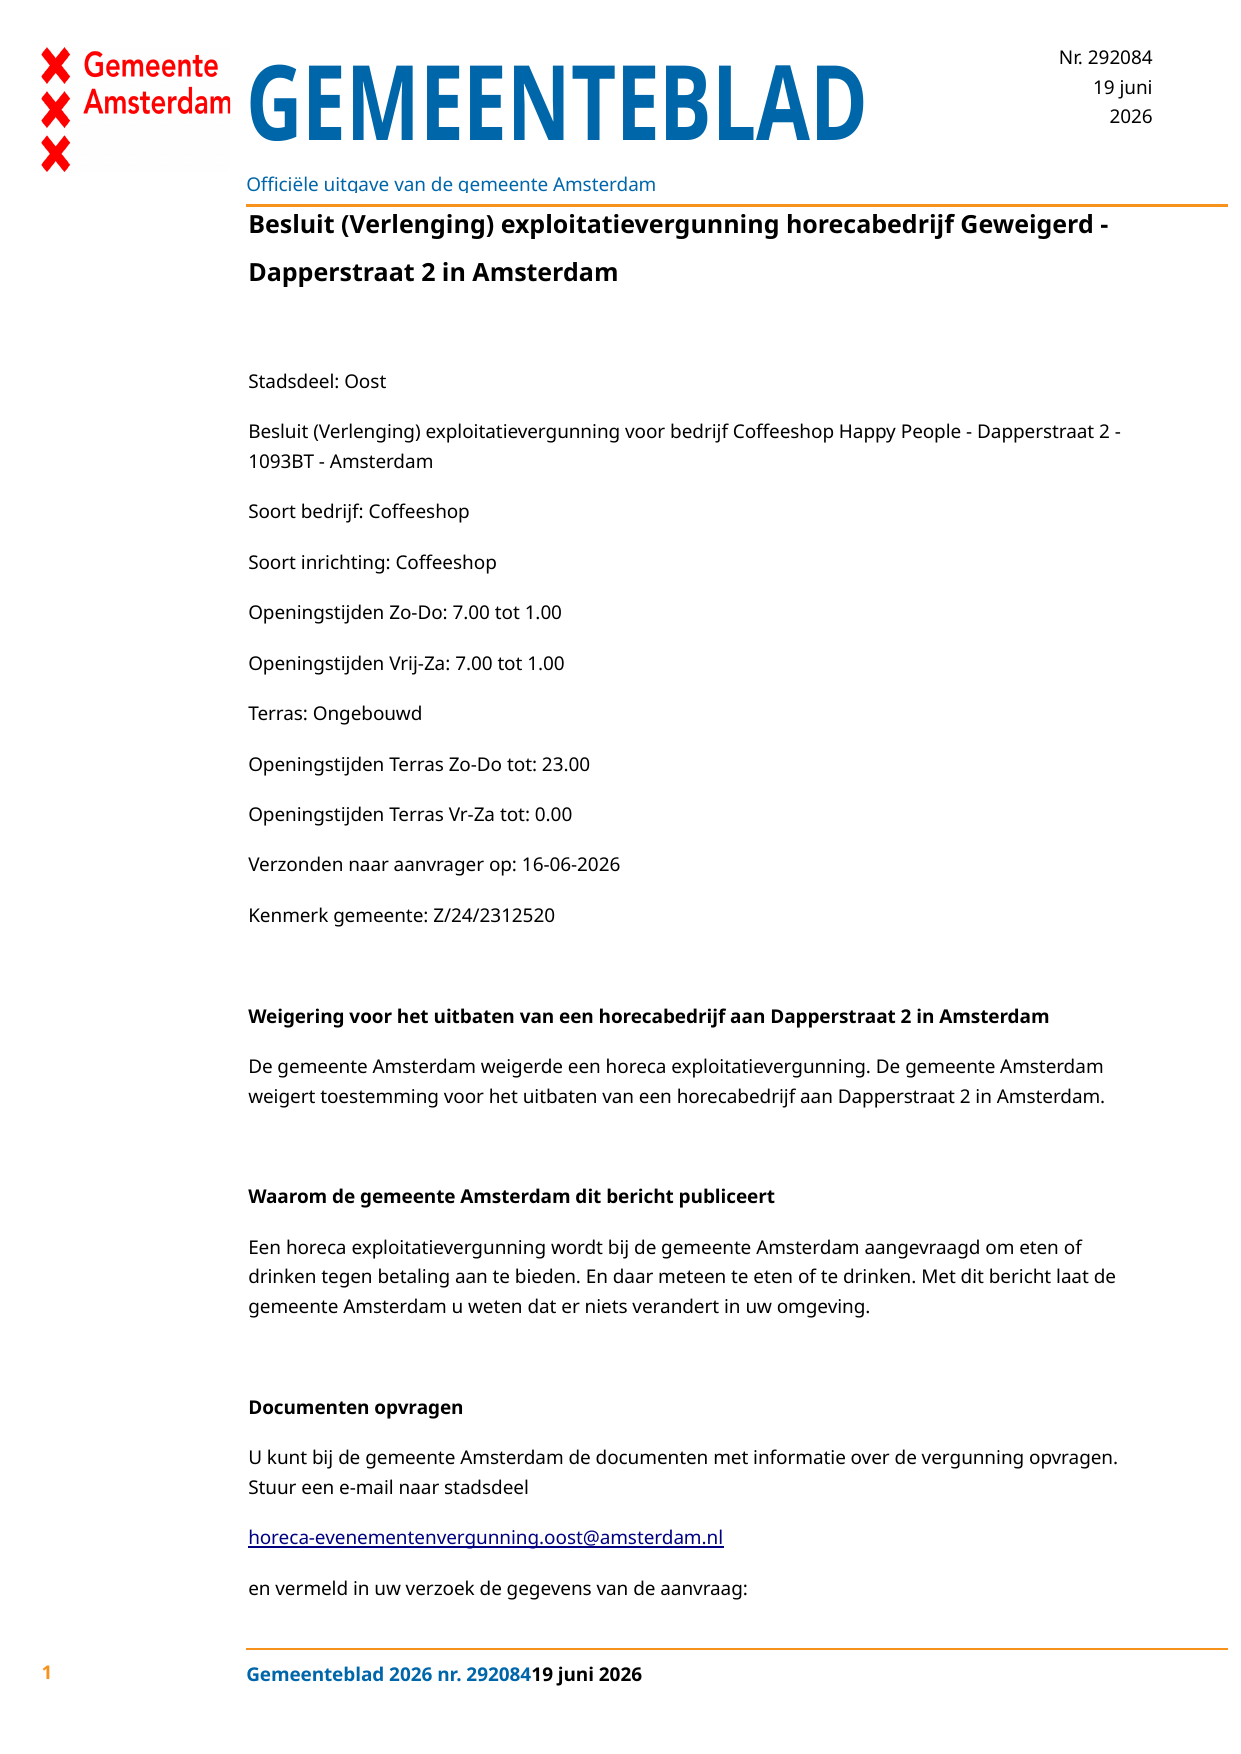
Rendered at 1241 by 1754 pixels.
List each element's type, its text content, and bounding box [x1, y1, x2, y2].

text Openingstijden Terras Vr-Za tot: 0.00 [248, 801, 1152, 827]
text De gemeente Amsterdam weigerde een horeca exploitatievergunning. De gemeente Amsterdam weigert toestemming voor het uitbaten van een horecabedrijf aan Dapperstraat 2 in Amsterdam. [248, 1053, 1152, 1109]
text Weigering voor het uitbaten van een horecabedrijf aan Dapperstraat 2 in Amsterdam [248, 1003, 1152, 1029]
text horeca-evenementenvergunning.oost@amsterdam.nl [248, 1524, 1152, 1550]
text Stadsdeel: Oost [248, 368, 1152, 394]
text Waarom de gemeente Amsterdam dit bericht publiceert [248, 1184, 1152, 1209]
text Een horeca exploitatievergunning wordt bij de gemeente Amsterdam aangevraagd om eten of drinken tegen betaling aan te bieden. En daar meteen te eten of te drinken. Met dit bericht laat de gemeente Amsterdam u weten dat er niets verandert in uw omgeving. [248, 1234, 1152, 1319]
text Openingstijden Zo-Do: 7.00 tot 1.00 [248, 599, 1152, 625]
text Besluit (Verlenging) exploitatievergunning horecabedrijf Geweigerd - Dapperstraat 2 in Amsterdam [248, 207, 1152, 288]
text en vermeld in uw verzoek de gegevens van de aanvraag: [248, 1575, 1152, 1601]
text Verzonden naar aanvrager op: 16-06-2026 [248, 852, 1152, 877]
text Terras: Ongebouwd [248, 700, 1152, 726]
text Openingstijden Vrij-Za: 7.00 tot 1.00 [248, 650, 1152, 676]
text U kunt bij de gemeente Amsterdam de documenten met informatie over de vergunning opvragen. Stuur een e-mail naar stadsdeel [248, 1444, 1152, 1500]
text Kenmerk gemeente: Z/24/2312520 [248, 902, 1152, 928]
text Documenten opvragen [248, 1394, 1152, 1420]
text Soort bedrijf: Coffeeshop [248, 499, 1152, 524]
text Openingstijden Terras Zo-Do tot: 23.00 [248, 751, 1152, 777]
text Soort inrichting: Coffeeshop [248, 549, 1152, 575]
picture [41, 47, 231, 172]
text Besluit (Verlenging) exploitatievergunning voor bedrijf Coffeeshop Happy People - Dapperstraat 2 - 1093BT - Amsterdam [248, 419, 1152, 474]
